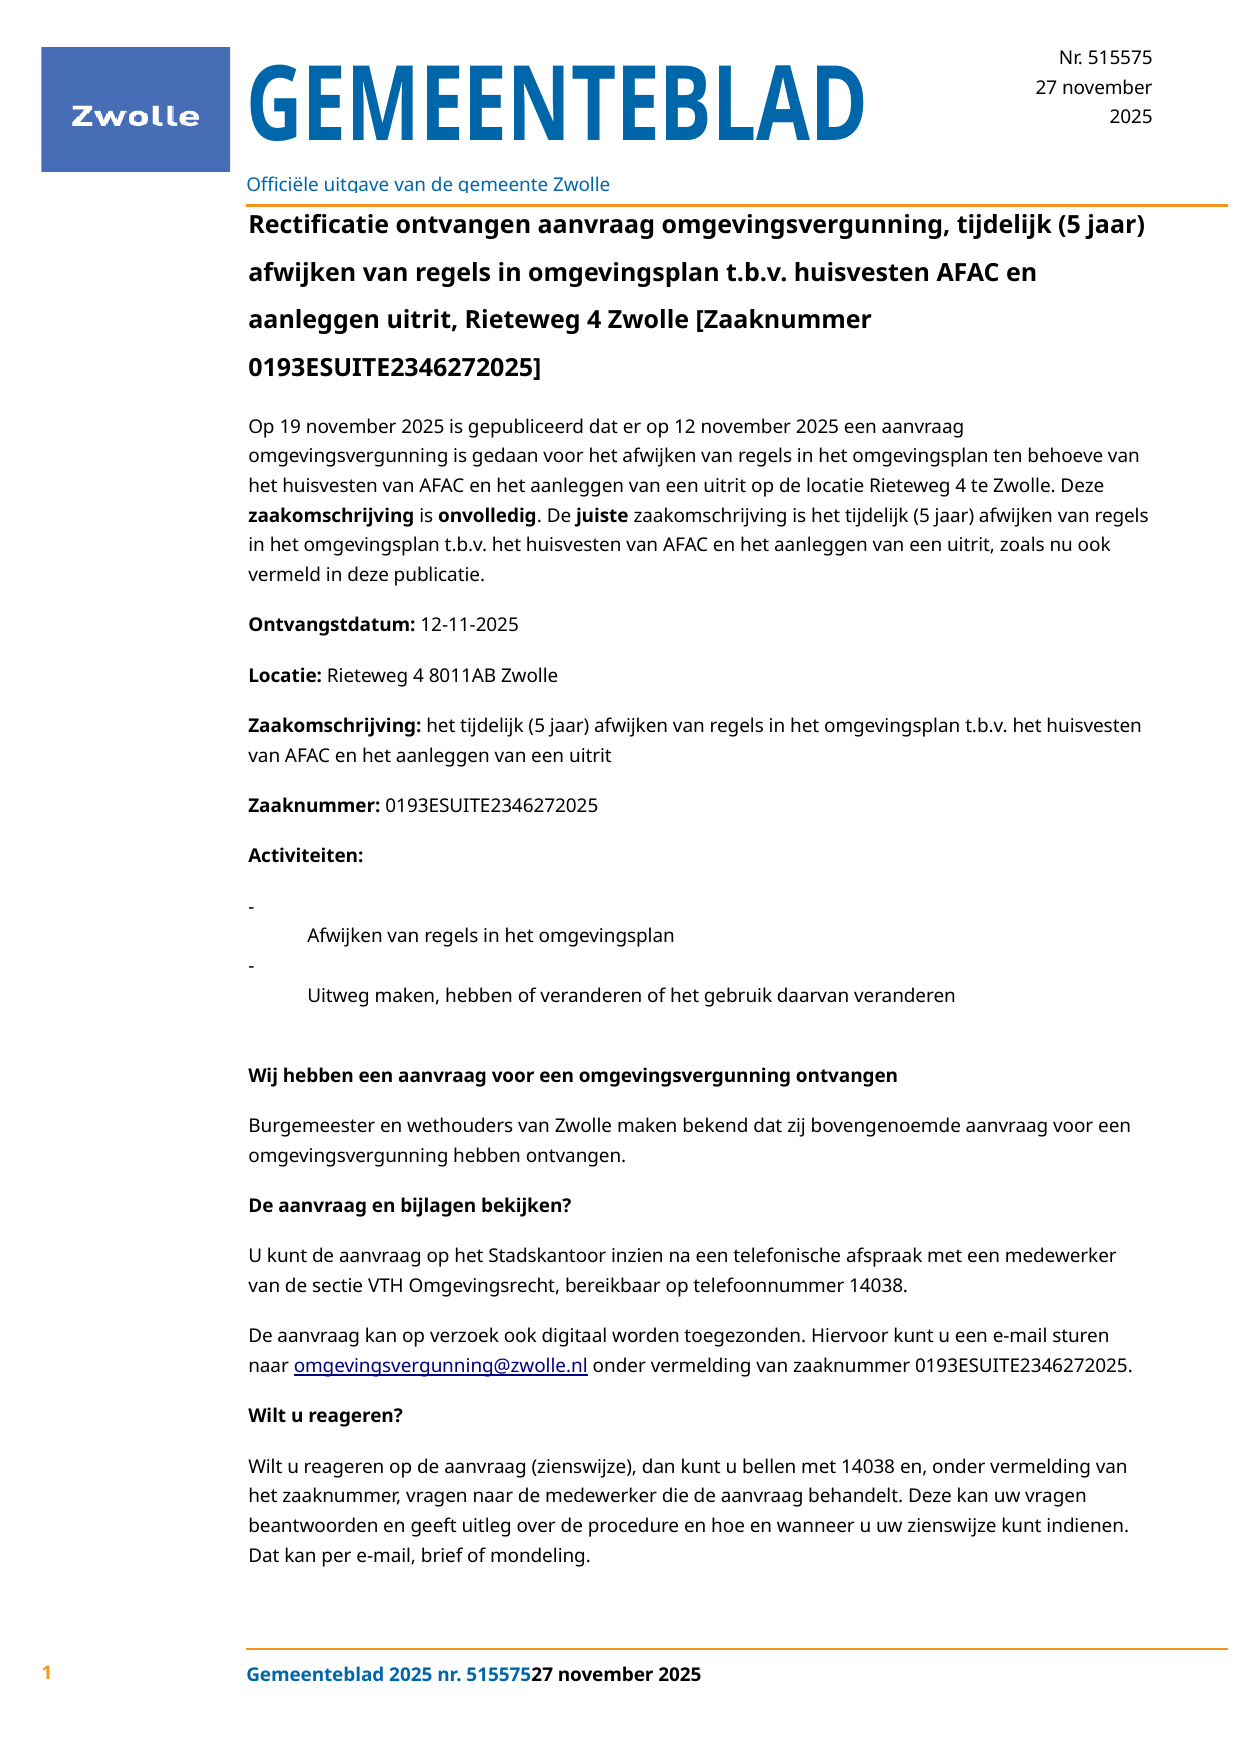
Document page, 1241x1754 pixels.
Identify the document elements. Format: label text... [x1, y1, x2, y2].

list Afwijken van regels in het omgevingsplan [248, 923, 1152, 948]
text Locatie: Rieteweg 4 8011AB Zwolle [248, 662, 1152, 688]
text De aanvraag en bijlagen bekijken? [248, 1192, 1152, 1218]
picture [41, 47, 231, 172]
text U kunt de aanvraag op het Stadskantoor inzien na een telefonische afspraak met een medewerker van de sectie VTH Omgevingsrecht, bereikbaar op telefoonnummer 14038. [248, 1243, 1152, 1298]
text Wij hebben een aanvraag voor een omgevingsvergunning ontvangen [248, 1062, 1152, 1088]
text Wilt u reageren? [248, 1403, 1152, 1428]
text De aanvraag kan op verzoek ook digitaal worden toegezonden. Hiervoor kunt u een e-mail sturen naar omgevingsvergunning@zwolle.nl onder vermelding van zaaknummer 0193ESUITE2346272025. [248, 1323, 1152, 1378]
text Zaakomschrijving: het tijdelijk (5 jaar) afwijken van regels in het omgevingsplan t.b.v. het huisvesten van AFAC en het aanleggen van een uitrit [248, 712, 1152, 768]
text Rectificatie ontvangen aanvraag omgevingsvergunning, tijdelijk (5 jaar) afwijken van regels in omgevingsplan t.b.v. huisvesten AFAC en aanleggen uitrit, Rieteweg 4 Zwolle [Zaaknummer 0193ESUITE2346272025] [248, 207, 1152, 384]
text Zaaknummer: 0193ESUITE2346272025 [248, 792, 1152, 818]
text Activiteiten: [248, 843, 1152, 868]
text Op 19 november 2025 is gepubliceerd dat er op 12 november 2025 een aanvraag omgevingsvergunning is gedaan voor het afwijken van regels in het omgevingsplan ten behoeve van het huisvesten van AFAC en het aanleggen van een uitrit op de locatie Rieteweg 4 te Zwolle. Deze zaakomschrijving is onvolledig. De juiste zaakomschrijving is het tijdelijk (5 jaar) afwijken van regels in het omgevingsplan t.b.v. het huisvesten van AFAC en het aanleggen van een uitrit, zoals nu ook vermeld in deze publicatie. [248, 413, 1152, 587]
text Ontvangstdatum: 12-11-2025 [248, 611, 1152, 637]
text Burgemeester en wethouders van Zwolle maken bekend dat zij bovengenoemde aanvraag voor een omgevingsvergunning hebben ontvangen. [248, 1112, 1152, 1168]
list Uitweg maken, hebben of veranderen of het gebruik daarvan veranderen [248, 982, 1152, 1008]
text Wilt u reageren op de aanvraag (zienswijze), dan kunt u bellen met 14038 en, onder vermelding van het zaaknummer, vragen naar de medewerker die de aanvraag behandelt. Deze kan uw vragen beantwoorden en geeft uitleg over de procedure en hoe en wanneer u uw zienswijze kunt indienen. Dat kan per e-mail, brief of mondeling. [248, 1453, 1152, 1568]
